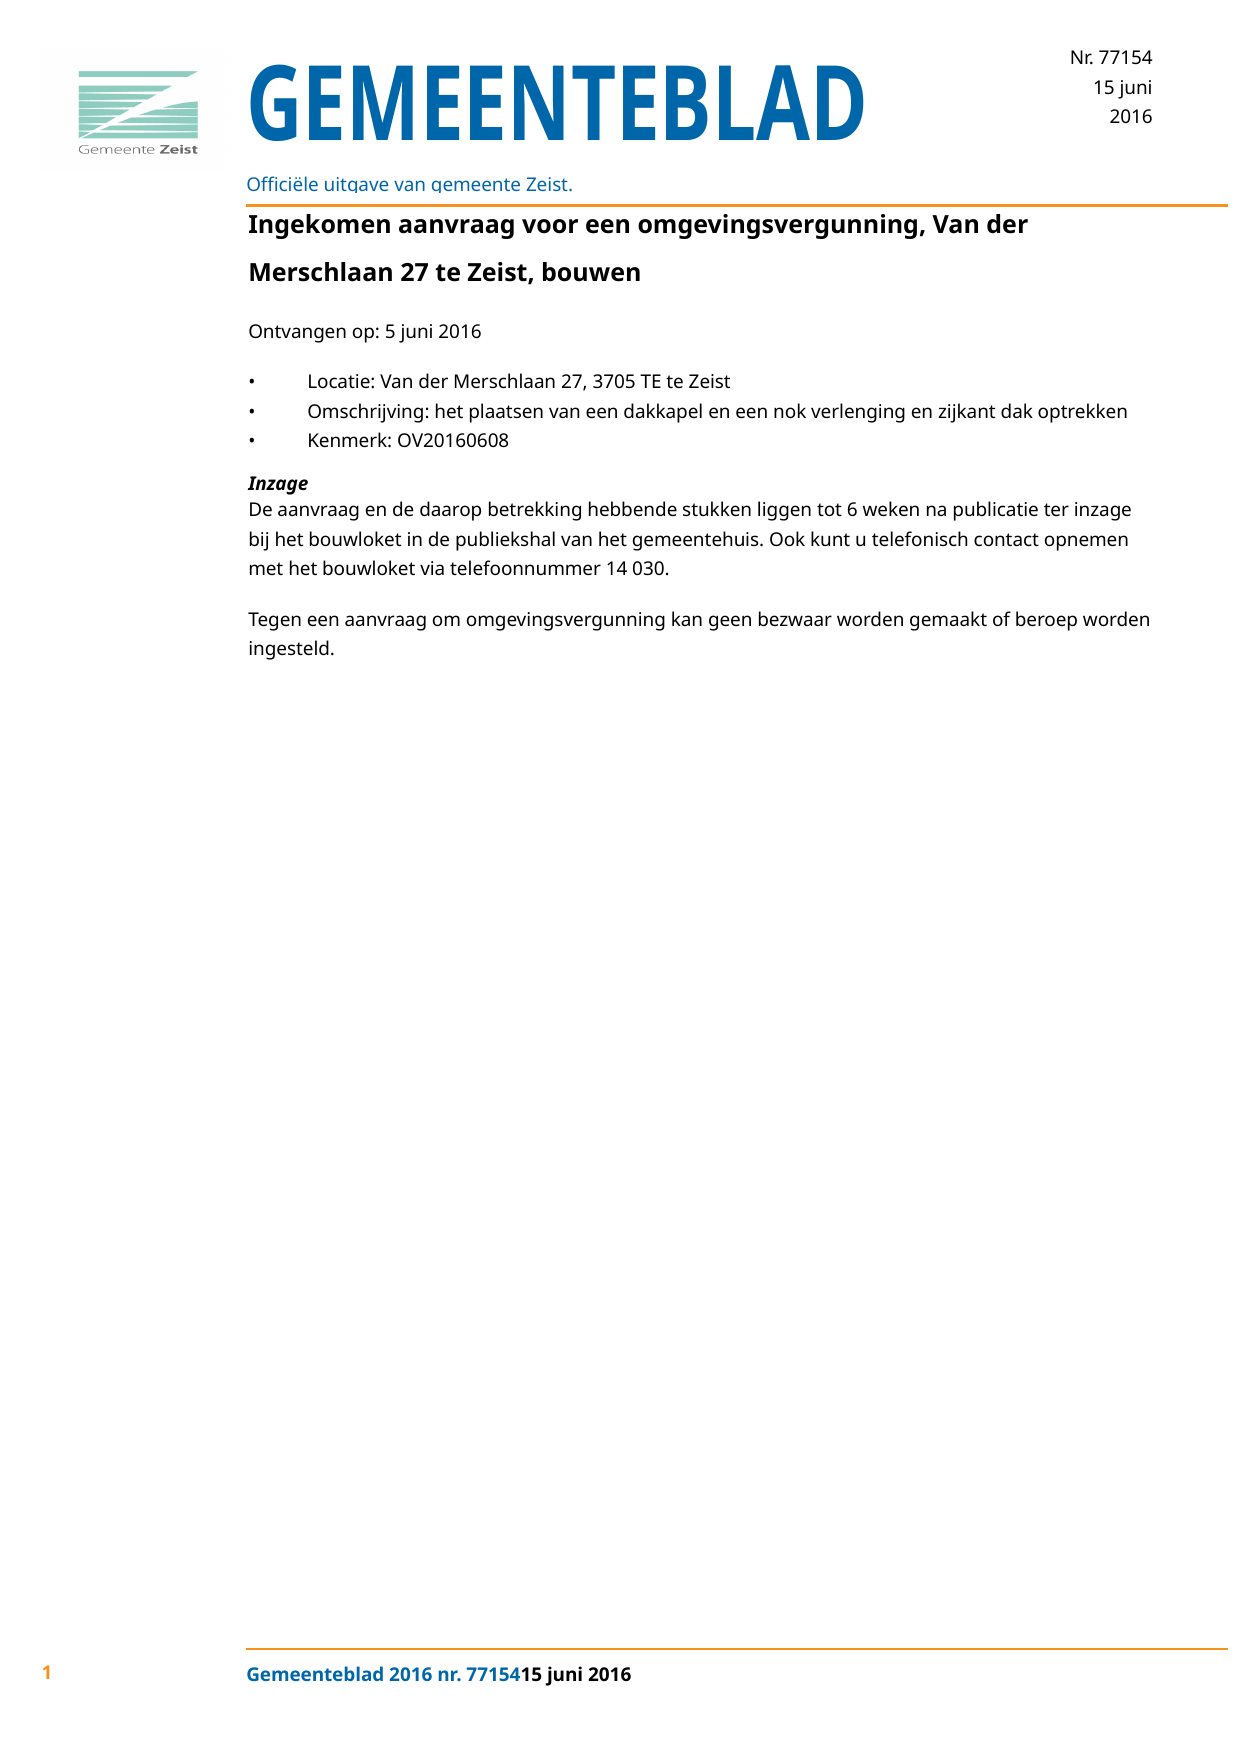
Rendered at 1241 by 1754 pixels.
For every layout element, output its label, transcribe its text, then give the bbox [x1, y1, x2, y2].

text De aanvraag en de daarop betrekking hebbende stukken liggen tot 6 weken na publicatie ter inzage bij het bouwloket in de publiekshal van het gemeentehuis. Ook kunt u telefonisch contact opnemen met het bouwloket via telefoonnummer 14 030. [248, 496, 1152, 581]
picture [41, 47, 231, 172]
text Tegen een aanvraag om omgevingsvergunning kan geen bezwaar worden gemaakt of beroep worden ingesteld. [248, 606, 1152, 661]
list Kenmerk: OV20160608 [248, 427, 1152, 453]
text Ingekomen aanvraag voor een omgevingsvergunning, Van der Merschlaan 27 te Zeist, bouwen [248, 207, 1152, 288]
list Locatie: Van der Merschlaan 27, 3705 TE te Zeist [248, 368, 1152, 394]
list Omschrijving: het plaatsen van een dakkapel en een nok verlenging en zijkant dak optrekken [248, 398, 1152, 424]
text Ontvangen op: 5 juni 2016 [248, 318, 1152, 344]
text Inzage [248, 471, 1152, 496]
